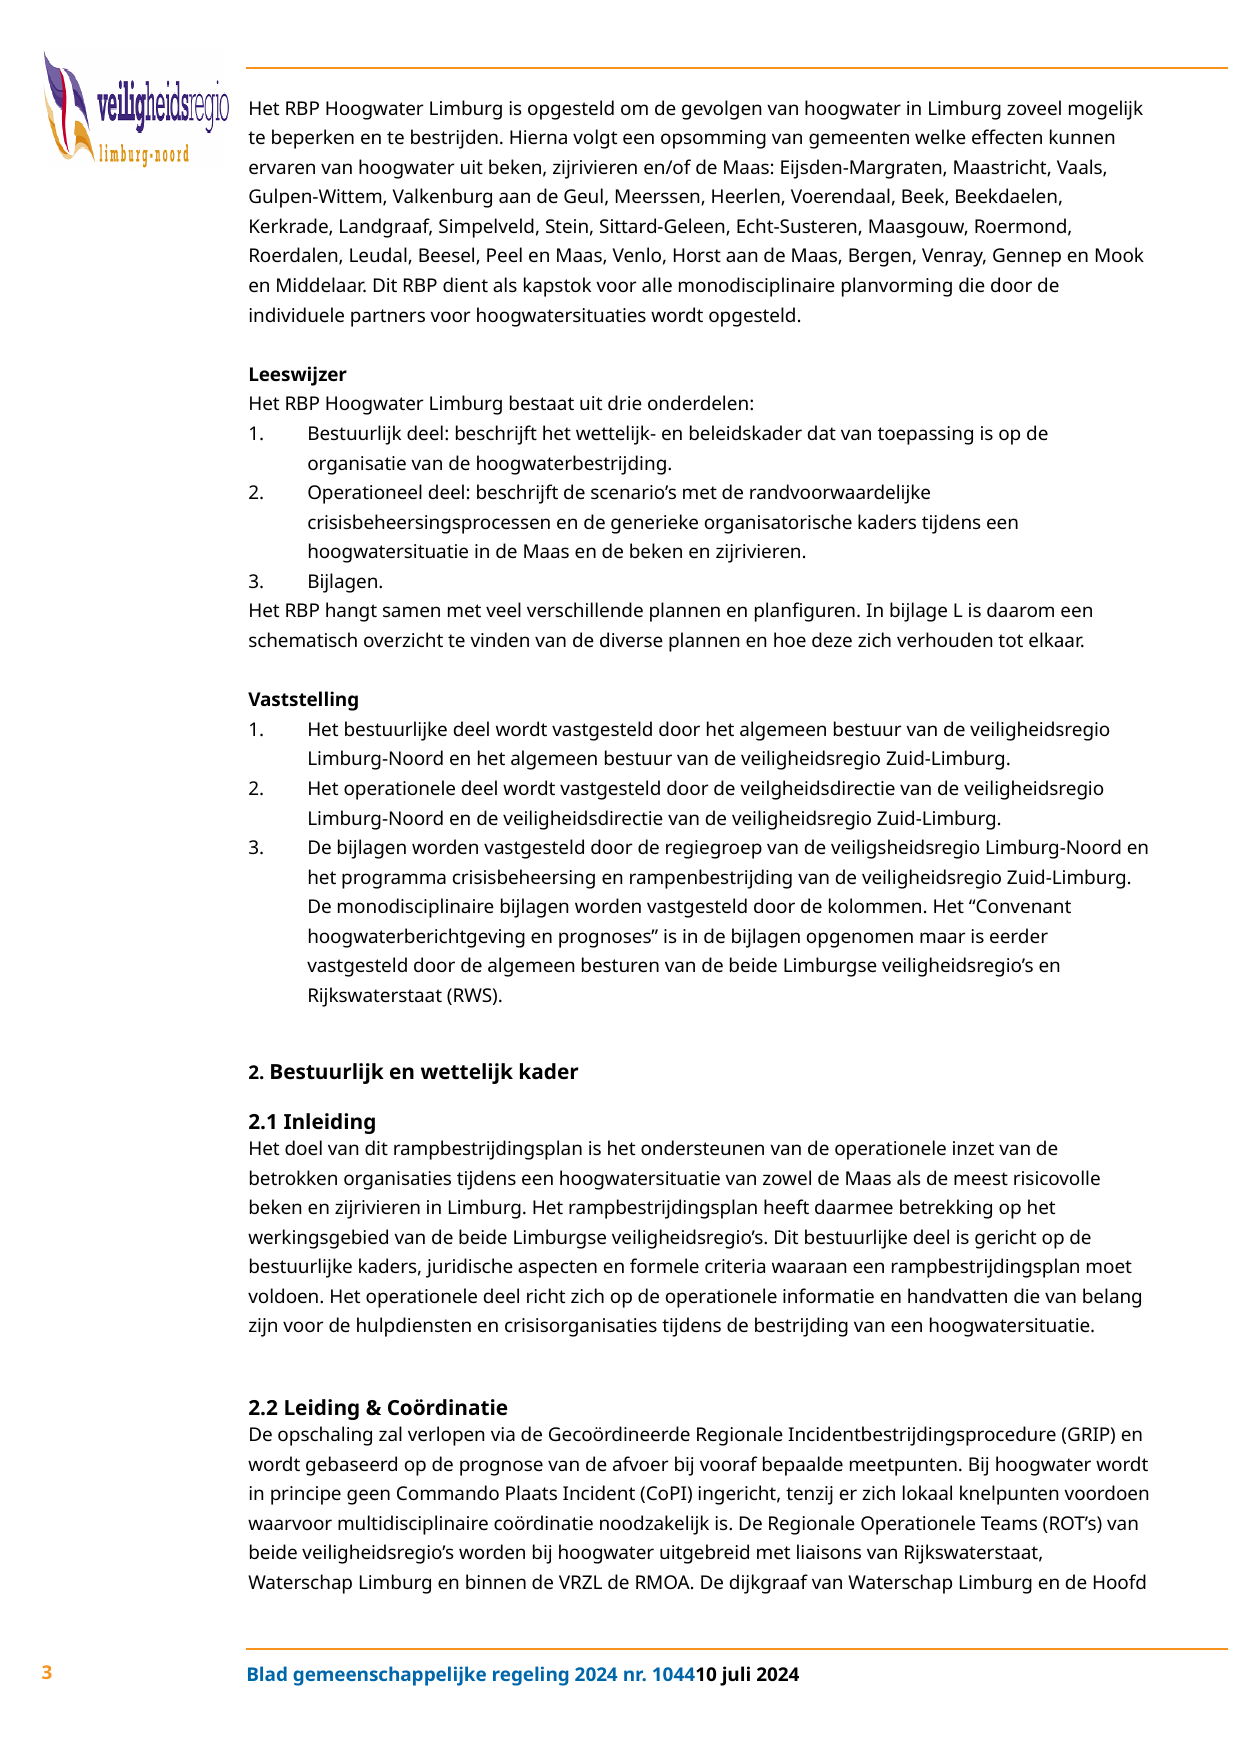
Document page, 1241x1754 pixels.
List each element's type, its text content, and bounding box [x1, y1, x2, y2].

text Leeswijzer [248, 361, 1152, 387]
text 2. Bestuurlijk en wettelijk kader [248, 1057, 1152, 1086]
text Het doel van dit rampbestrijdingsplan is het ondersteunen van de operationele inzet van de betrokken organisaties tijdens een hoogwatersituatie van zowel de Maas als de meest risicovolle beken en zijrivieren in Limburg. Het rampbestrijdingsplan heeft daarmee betrekking op het werkingsgebied van de beide Limburgse veiligheidsregio’s. Dit bestuurlijke deel is gericht op de bestuurlijke kaders, juridische aspecten en formele criteria waaraan een rampbestrijdingsplan moet voldoen. Het operationele deel richt zich op de operationele informatie en handvatten die van belang zijn voor de hulpdiensten en crisisorganisaties tijdens de bestrijding van een hoogwatersituatie. [248, 1135, 1152, 1338]
text Het RBP hangt samen met veel verschillende plannen en planfiguren. In bijlage L is daarom een schematisch overzicht te vinden van de diverse plannen en hoe deze zich verhouden tot elkaar. [248, 598, 1152, 653]
list Bestuurlijk deel: beschrijft het wettelijk- en beleidskader dat van toepassing is op de organisatie van de hoogwaterbestrijding. [248, 420, 1152, 476]
text 2.2 Leiding & Coördinatie [248, 1393, 1152, 1421]
list Het bestuurlijke deel wordt vastgesteld door het algemeen bestuur van de veiligheidsregio Limburg-Noord en het algemeen bestuur van de veiligheidsregio Zuid-Limburg. [248, 716, 1152, 771]
text Het RBP Hoogwater Limburg bestaat uit drie onderdelen: [248, 391, 1152, 416]
text Vaststelling [248, 686, 1152, 712]
text Het RBP Hoogwater Limburg is opgesteld om de gevolgen van hoogwater in Limburg zoveel mogelijk te beperken en te bestrijden. Hierna volgt een opsomming van gemeenten welke effecten kunnen ervaren van hoogwater uit beken, zijrivieren en/of de Maas: Eijsden-Margraten, Maastricht, Vaals, Gulpen-Wittem, Valkenburg aan de Geul, Meerssen, Heerlen, Voerendaal, Beek, Beekdaelen, Kerkrade, Landgraaf, Simpelveld, Stein, Sittard-Geleen, Echt-Susteren, Maasgouw, Roermond, Roerdalen, Leudal, Beesel, Peel en Maas, Venlo, Horst aan de Maas, Bergen, Venray, Gennep en Mook en Middelaar. Dit RBP dient als kapstok voor alle monodisciplinaire planvorming die door de individuele partners voor hoogwatersituaties wordt opgesteld. [248, 95, 1152, 328]
text 2.1 Inleiding [248, 1107, 1152, 1135]
list Bijlagen. [248, 568, 1152, 594]
list De bijlagen worden vastgesteld door de regiegroep van de veiligsheidsregio Limburg-Noord en het programma crisisbeheersing en rampenbestrijding van de veiligheidsregio Zuid-Limburg. De monodisciplinaire bijlagen worden vastgesteld door de kolommen. Het “Convenant hoogwaterberichtgeving en prognoses” is in de bijlagen opgenomen maar is eerder vastgesteld door de algemeen besturen van de beide Limburgse veiligheidsregio’s en Rijkswaterstaat (RWS). [248, 834, 1152, 1008]
list Operationeel deel: beschrijft de scenario’s met de randvoorwaardelijke crisisbeheersingsprocessen en de generieke organisatorische kaders tijdens een hoogwatersituatie in de Maas en de beken en zijrivieren. [248, 479, 1152, 564]
text De opschaling zal verlopen via de Gecoördineerde Regionale Incidentbestrijdingsprocedure (GRIP) en wordt gebaseerd op de prognose van de afvoer bij vooraf bepaalde meetpunten. Bij hoogwater wordt in principe geen Commando Plaats Incident (CoPI) ingericht, tenzij er zich lokaal knelpunten voordoen waarvoor multidisciplinaire coördinatie noodzakelijk is. De Regionale Operationele Teams (ROT’s) van beide veiligheidsregio’s worden bij hoogwater uitgebreid met liaisons van Rijkswaterstaat, Waterschap Limburg en binnen de VRZL de RMOA. De dijkgraaf van Waterschap Limburg en de Hoofd [248, 1421, 1152, 1595]
list Het operationele deel wordt vastgesteld door de veilgheidsdirectie van de veiligheidsregio Limburg-Noord en de veiligheidsdirectie van de veiligheidsregio Zuid-Limburg. [248, 775, 1152, 831]
picture [41, 47, 231, 172]
